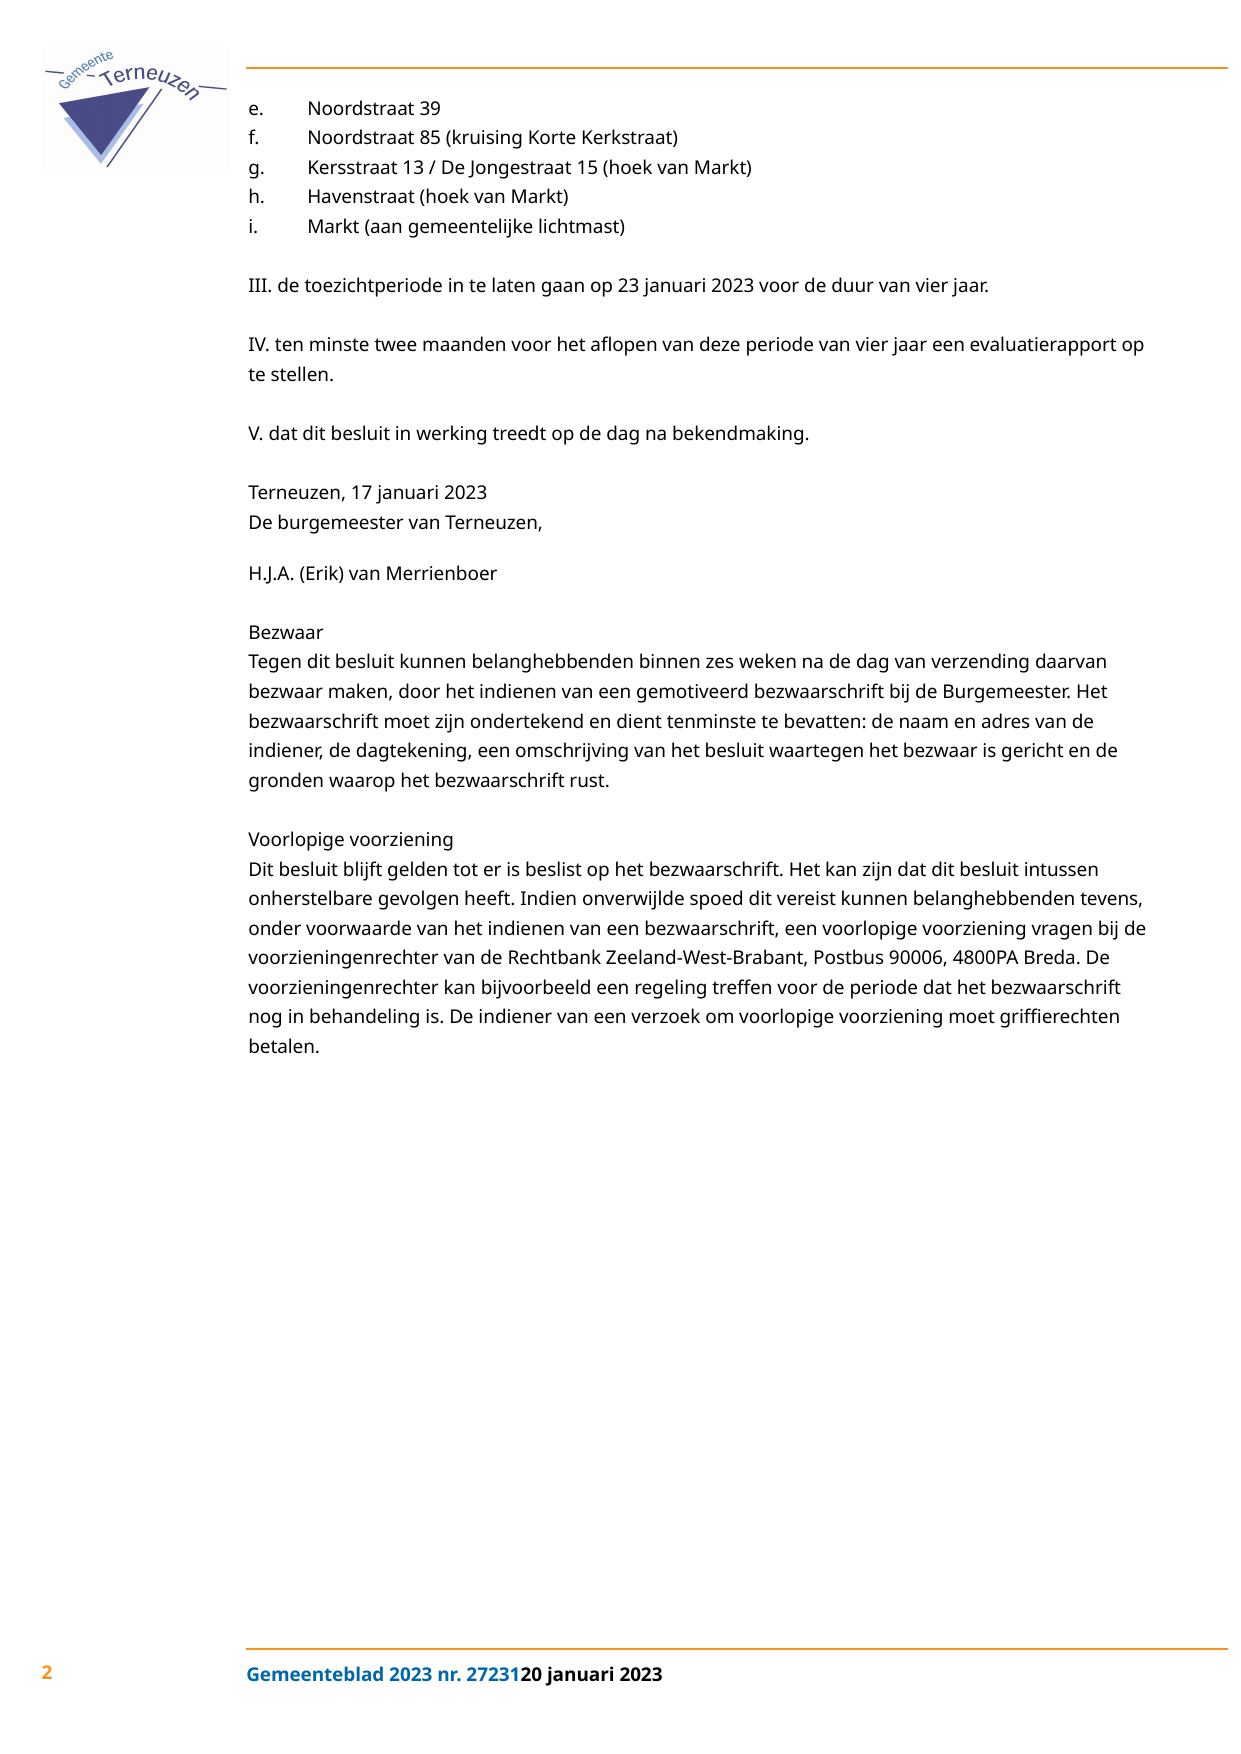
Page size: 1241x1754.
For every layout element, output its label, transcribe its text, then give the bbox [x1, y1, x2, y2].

text III. de toezichtperiode in te laten gaan op 23 januari 2023 voor de duur van vier jaar. [248, 272, 1152, 298]
list Havenstraat (hoek van Markt) [248, 183, 1152, 209]
table_cell [248, 535, 1152, 561]
list Noordstraat 85 (kruising Korte Kerkstraat) [248, 124, 1152, 150]
text Bezwaar [248, 619, 1152, 645]
text Tegen dit besluit kunnen belanghebbenden binnen zes weken na de dag van verzending daarvan bezwaar maken, door het indienen van een gemotiveerd bezwaarschrift bij de Burgemeester. Het bezwaarschrift moet zijn ondertekend en dient tenminste te bevatten: de naam en adres van de indiener, de dagtekening, een omschrijving van het besluit waartegen het bezwaar is gericht en de gronden waarop het bezwaarschrift rust. [248, 649, 1152, 793]
table_header De burgemeester van Terneuzen, [248, 509, 1152, 535]
text V. dat dit besluit in werking treedt op de dag na bekendmaking. [248, 420, 1152, 446]
text IV. ten minste twee maanden voor het aflopen van deze periode van vier jaar een evaluatierapport op te stellen. [248, 331, 1152, 387]
text Terneuzen, 17 januari 2023 [248, 479, 1152, 505]
list Noordstraat 39 [248, 95, 1152, 121]
list Markt (aan gemeentelijke lichtmast) [248, 213, 1152, 239]
text Dit besluit blijft gelden tot er is beslist op het bezwaarschrift. Het kan zijn dat dit besluit intussen onherstelbare gevolgen heeft. Indien onverwijlde spoed dit vereist kunnen belanghebbenden tevens, onder voorwaarde van het indienen van een bezwaarschrift, een voorlopige voorziening vragen bij de voorzieningenrechter van de Rechtbank Zeeland-West-Brabant, Postbus 90006, 4800PA Breda. De voorzieningenrechter kan bijvoorbeeld een regeling treffen voor de periode dat het bezwaarschrift nog in behandeling is. De indiener van een verzoek om voorlopige voorziening moet griffierechten betalen. [248, 856, 1152, 1059]
table_cell H.J.A. (Erik) van Merrienboer [248, 561, 1152, 586]
text Voorlopige voorziening [248, 826, 1152, 852]
picture [41, 47, 231, 172]
list Kersstraat 13 / De Jongestraat 15 (hoek van Markt) [248, 154, 1152, 180]
